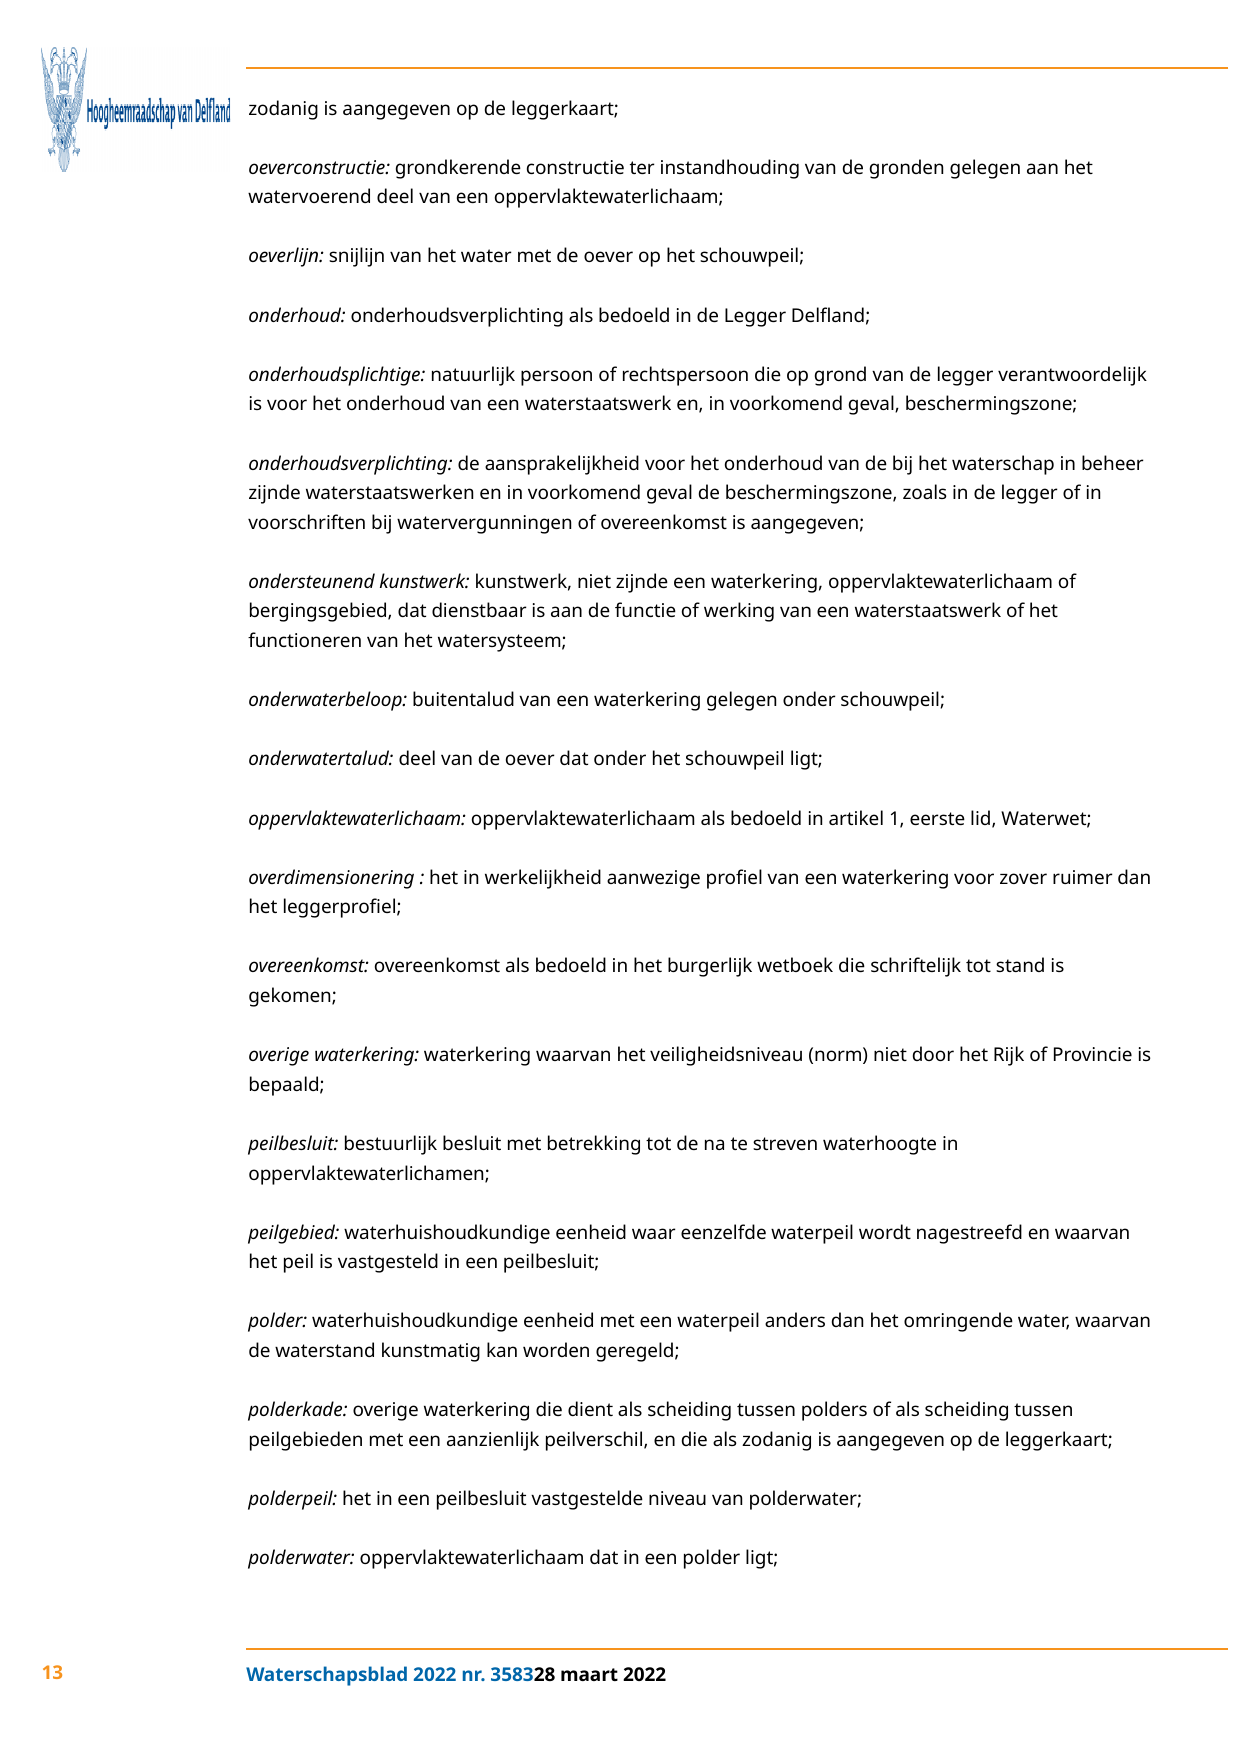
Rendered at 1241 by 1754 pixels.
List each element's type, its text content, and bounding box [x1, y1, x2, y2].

text overdimensionering : het in werkelijkheid aanwezige profiel van een waterkering voor zover ruimer dan het leggerprofiel; [248, 864, 1152, 919]
text ondersteunend kunstwerk: kunstwerk, niet zijnde een waterkering, oppervlaktewaterlichaam of bergingsgebied, dat dienstbaar is aan de functie of werking van een waterstaatswerk of het functioneren van het watersysteem; [248, 568, 1152, 653]
text onderhoudsverplichting: de aansprakelijkheid voor het onderhoud van de bij het waterschap in beheer zijnde waterstaatswerken en in voorkomend geval de beschermingszone, zoals in de legger of in voorschriften bij watervergunningen of overeenkomst is aangegeven; [248, 450, 1152, 535]
text polderkade: overige waterkering die dient als scheiding tussen polders of als scheiding tussen peilgebieden met een aanzienlijk peilverschil, en die als zodanig is aangegeven op de leggerkaart; [248, 1396, 1152, 1452]
text polderwater: oppervlaktewaterlichaam dat in een polder ligt; [248, 1544, 1152, 1570]
picture [41, 47, 231, 172]
text overige waterkering: waterkering waarvan het veiligheidsniveau (norm) niet door het Rijk of Provincie is bepaald; [248, 1041, 1152, 1097]
text zodanig is aangegeven op de leggerkaart; [248, 95, 1152, 121]
text oeverconstructie: grondkerende constructie ter instandhouding van de gronden gelegen aan het watervoerend deel van een oppervlaktewaterlichaam; [248, 154, 1152, 209]
text onderwatertalud: deel van de oever dat onder het schouwpeil ligt; [248, 746, 1152, 771]
text oppervlaktewaterlichaam: oppervlaktewaterlichaam als bedoeld in artikel 1, eerste lid, Waterwet; [248, 805, 1152, 831]
text polderpeil: het in een peilbesluit vastgestelde niveau van polderwater; [248, 1485, 1152, 1511]
text overeenkomst: overeenkomst als bedoeld in het burgerlijk wetboek die schriftelijk tot stand is gekomen; [248, 953, 1152, 1008]
text peilgebied: waterhuishoudkundige eenheid waar eenzelfde waterpeil wordt nagestreefd en waarvan het peil is vastgesteld in een peilbesluit; [248, 1219, 1152, 1274]
text onderwaterbeloop: buitentalud van een waterkering gelegen onder schouwpeil; [248, 686, 1152, 712]
text onderhoud: onderhoudsverplichting als bedoeld in de Legger Delfland; [248, 302, 1152, 328]
text onderhoudsplichtige: natuurlijk persoon of rechtspersoon die op grond van de legger verantwoordelijk is voor het onderhoud van een waterstaatswerk en, in voorkomend geval, beschermingszone; [248, 361, 1152, 416]
text peilbesluit: bestuurlijk besluit met betrekking tot de na te streven waterhoogte in oppervlaktewaterlichamen; [248, 1130, 1152, 1186]
text oeverlijn: snijlijn van het water met de oever op het schouwpeil; [248, 243, 1152, 268]
text polder: waterhuishoudkundige eenheid met een waterpeil anders dan het omringende water, waarvan de waterstand kunstmatig kan worden geregeld; [248, 1308, 1152, 1363]
